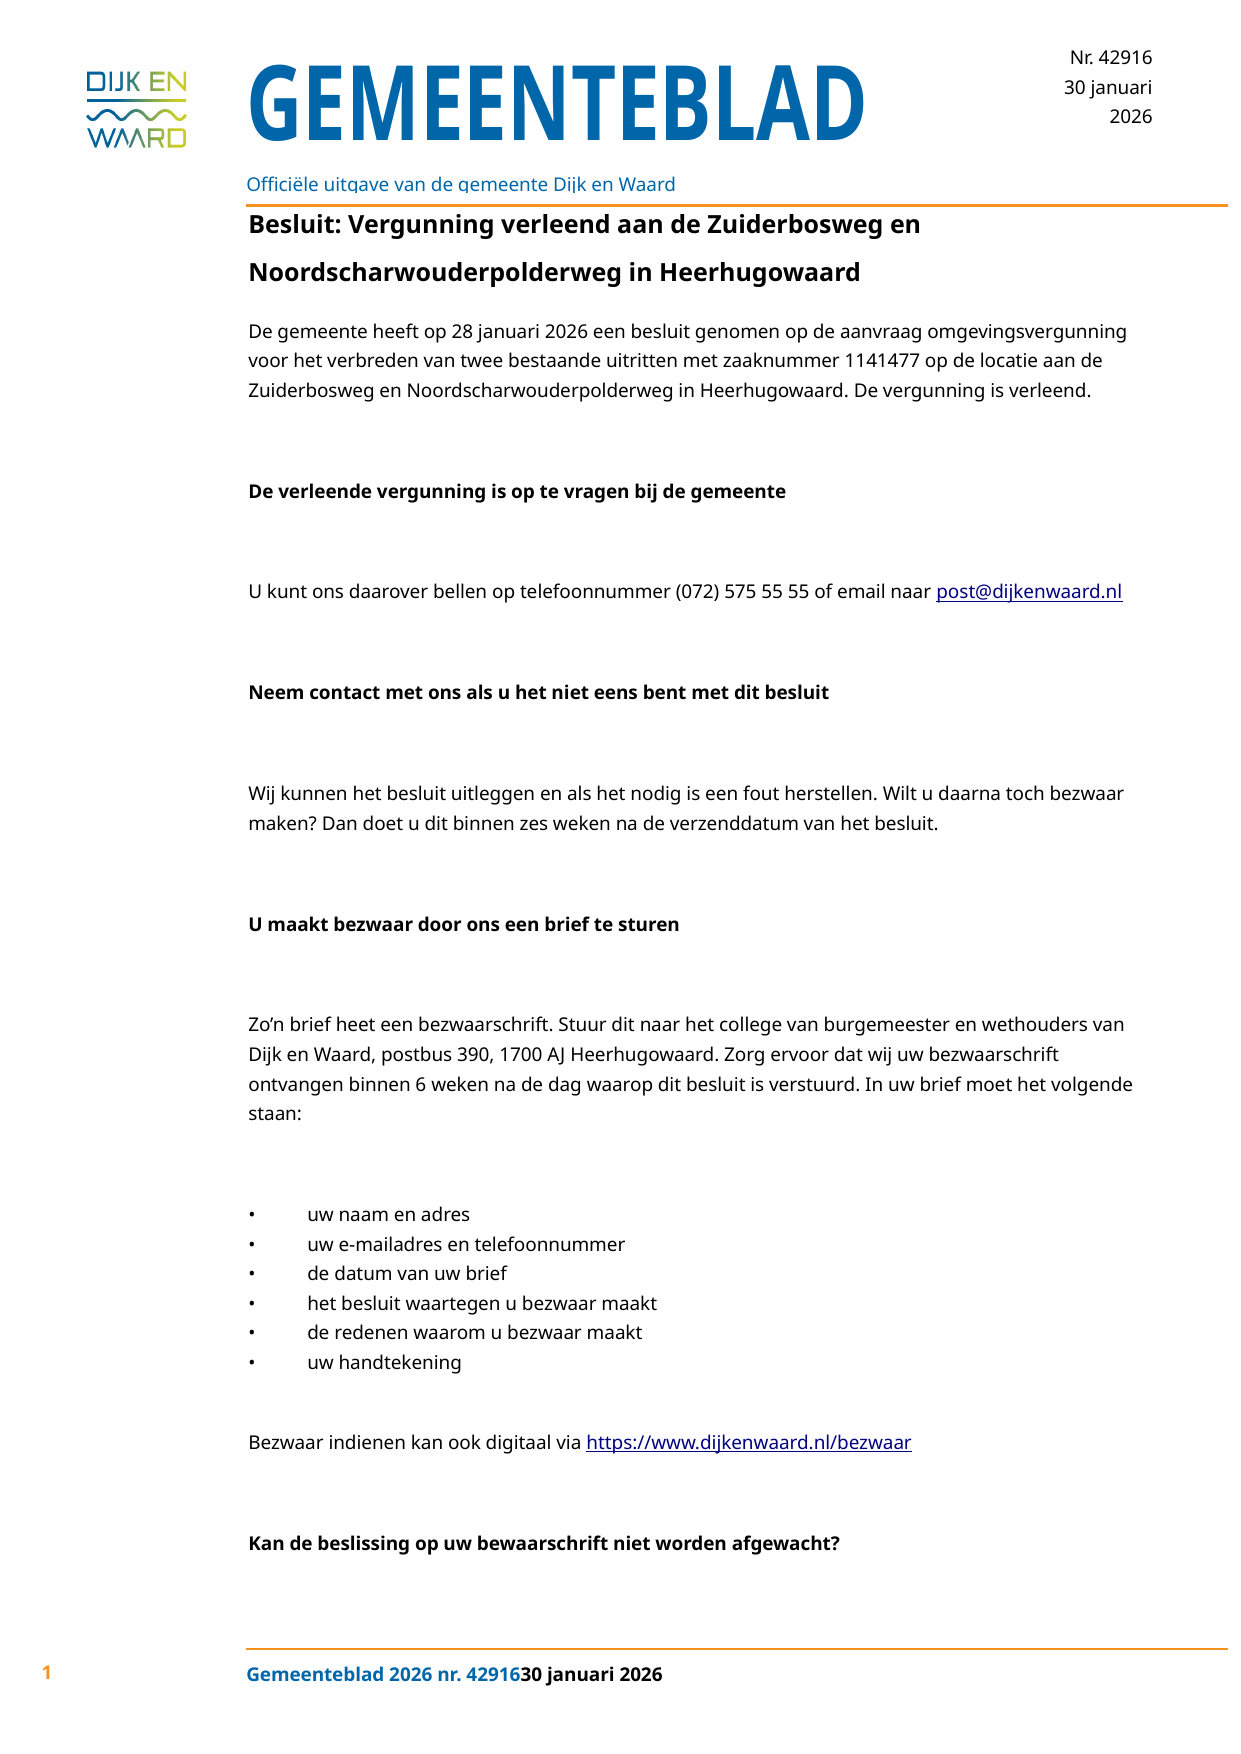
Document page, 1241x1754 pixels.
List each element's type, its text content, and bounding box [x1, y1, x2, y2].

list het besluit waartegen u bezwaar maakt [248, 1290, 1152, 1316]
text Kan de beslissing op uw bewaarschrift niet worden afgewacht? [248, 1530, 1152, 1556]
text Zo’n brief heet een bezwaarschrift. Stuur dit naar het college van burgemeester en wethouders van Dijk en Waard, postbus 390, 1700 AJ Heerhugowaard. Zorg ervoor dat wij uw bezwaarschrift ontvangen binnen 6 weken na de dag waarop dit besluit is verstuurd. In uw brief moet het volgende staan: [248, 1012, 1152, 1126]
text U maakt bezwaar door ons een brief te sturen [248, 911, 1152, 937]
text De verleende vergunning is op te vragen bij de gemeente [248, 478, 1152, 504]
list uw naam en adres [248, 1201, 1152, 1227]
list uw handtekening [248, 1349, 1152, 1375]
text U kunt ons daarover bellen op telefoonnummer (072) 575 55 55 of email naar post@dijkenwaard.nl [248, 579, 1152, 604]
list de redenen waarom u bezwaar maakt [248, 1319, 1152, 1345]
text De gemeente heeft op 28 januari 2026 een besluit genomen op de aanvraag omgevingsvergunning voor het verbreden van twee bestaande uitritten met zaaknummer 1141477 op de locatie aan de Zuiderbosweg en Noordscharwouderpolderweg in Heerhugowaard. De vergunning is verleend. [248, 318, 1152, 403]
picture [41, 47, 231, 172]
list de datum van uw brief [248, 1260, 1152, 1286]
text Wij kunnen het besluit uitleggen en als het nodig is een fout herstellen. Wilt u daarna toch bezwaar maken? Dan doet u dit binnen zes weken na de verzenddatum van het besluit. [248, 780, 1152, 836]
text Bezwaar indienen kan ook digitaal via https://www.dijkenwaard.nl/bezwaar [248, 1429, 1152, 1455]
text Neem contact met ons als u het niet eens bent met dit besluit [248, 679, 1152, 705]
text Besluit: Vergunning verleend aan de Zuiderbosweg en Noordscharwouderpolderweg in Heerhugowaard [248, 207, 1152, 288]
list uw e-mailadres en telefoonnummer [248, 1231, 1152, 1257]
